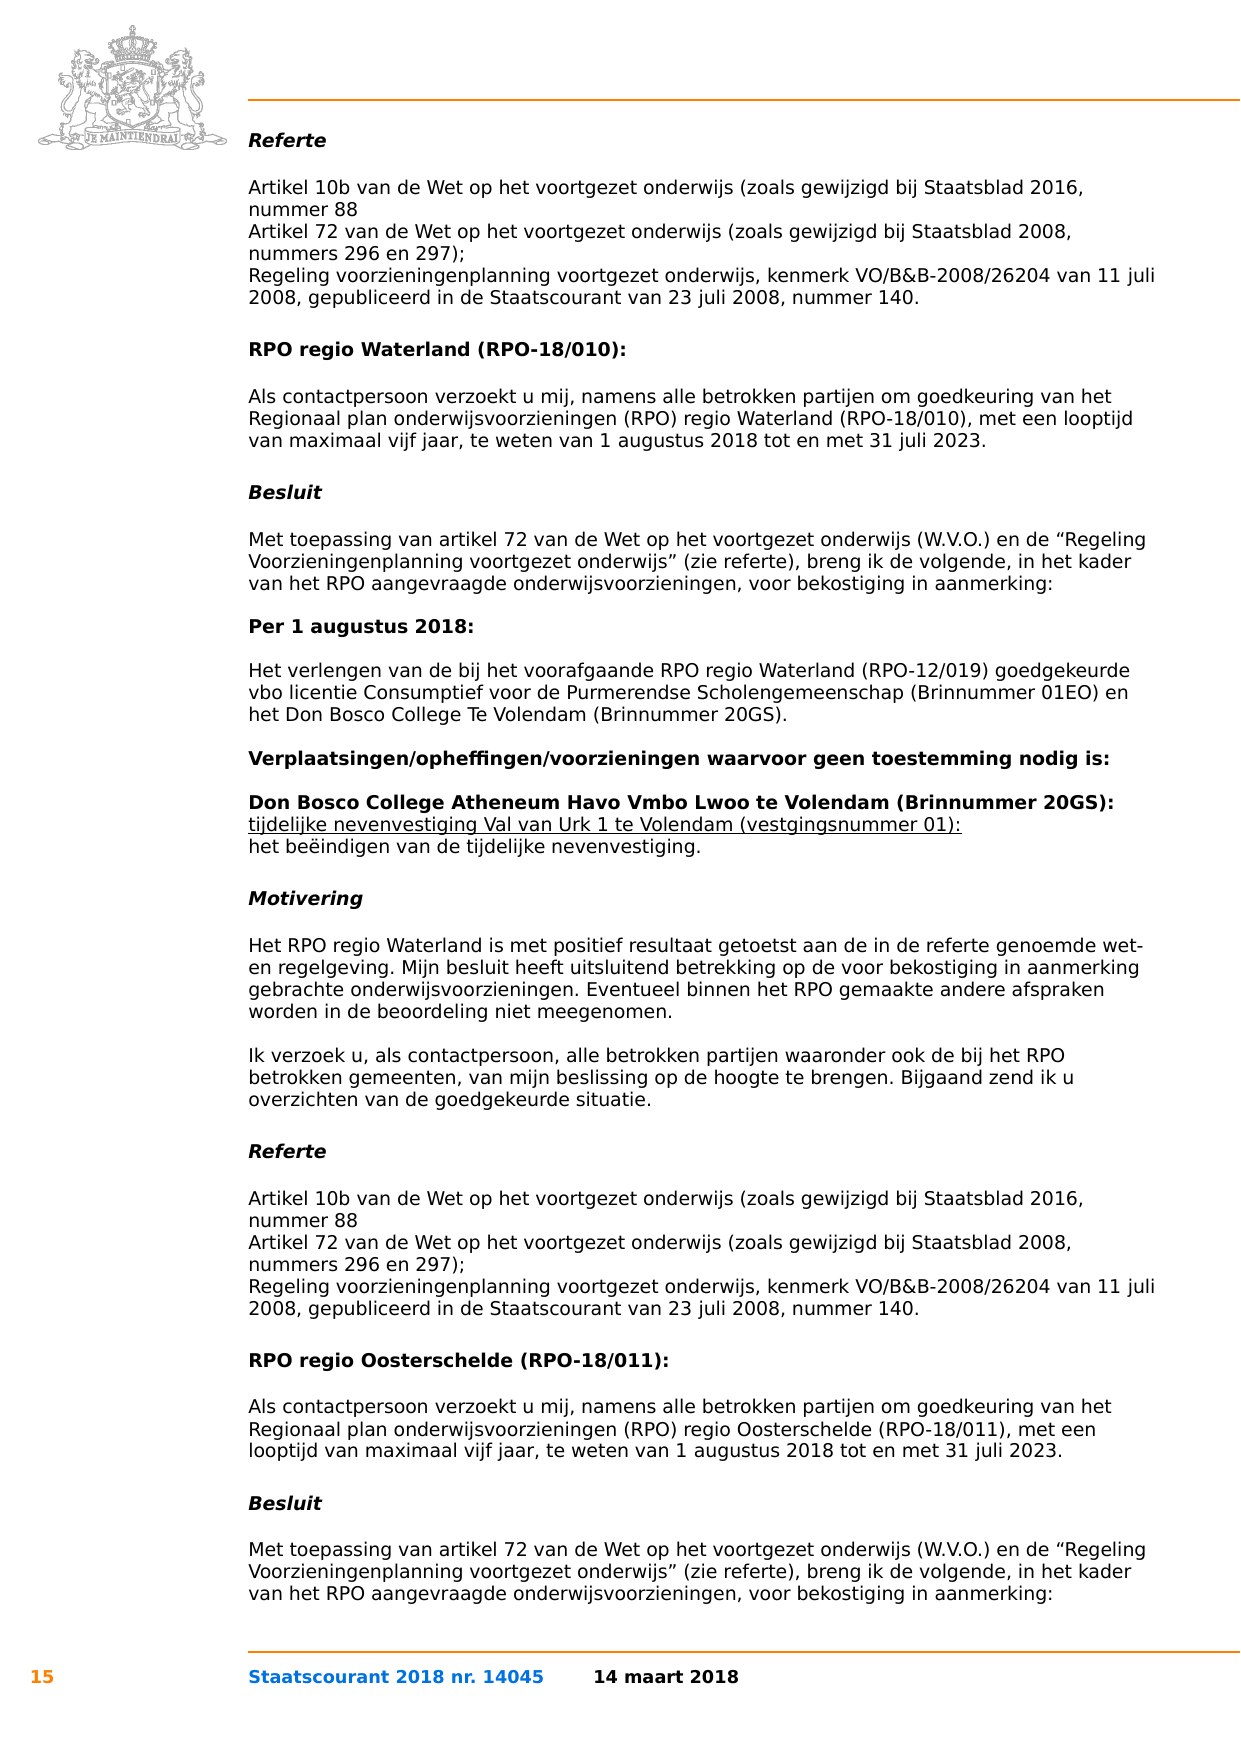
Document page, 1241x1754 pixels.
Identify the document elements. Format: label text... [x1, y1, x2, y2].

text Het verlengen van de bij het voorafgaande RPO regio Waterland (RPO-12/019) goedgekeurde vbo licentie Consumptief voor de Purmerendse Scholengemeenschap (Brinnummer 01EO) en het Don Bosco College Te Volendam (Brinnummer 20GS). [248, 660, 1163, 726]
text Met toepassing van artikel 72 van de Wet op het voortgezet onderwijs (W.V.O.) en de “Regeling Voorzieningenplanning voortgezet onderwijs” (zie referte), breng ik de volgende, in het kader van het RPO aangevraagde onderwijsvoorzieningen, voor bekostiging in aanmerking: [248, 529, 1163, 594]
text Het RPO regio Waterland is met positief resultaat getoetst aan de in de referte genoemde wet- en regelgeving. Mijn besluit heeft uitsluitend betrekking op de voor bekostiging in aanmerking gebrachte onderwijsvoorzieningen. Eventueel binnen het RPO gemaakte andere afspraken worden in de beoordeling niet meegenomen. [248, 935, 1163, 1023]
text Verplaatsingen/opheffingen/voorzieningen waarvoor geen toestemming nodig is: [248, 748, 1163, 770]
subtitle RPO regio Oosterschelde (RPO-18/011): [248, 1349, 1163, 1371]
text Artikel 72 van de Wet op het voortgezet onderwijs (zoals gewijzigd bij Staatsblad 2008, nummers 296 en 297); [248, 1232, 1163, 1276]
text Don Bosco College Atheneum Havo Vmbo Lwoo te Volendam (Brinnummer 20GS): [248, 792, 1163, 814]
subtitle Besluit [248, 1492, 1163, 1514]
subtitle Referte [248, 1141, 1163, 1163]
subtitle Besluit [248, 482, 1163, 504]
picture [38, 25, 227, 150]
text Regeling voorzieningenplanning voortgezet onderwijs, kenmerk VO/B&B-2008/26204 van 11 juli 2008, gepubliceerd in de Staatscourant van 23 juli 2008, nummer 140. [248, 1276, 1163, 1319]
text Als contactpersoon verzoekt u mij, namens alle betrokken partijen om goedkeuring van het Regionaal plan onderwijsvoorzieningen (RPO) regio Oosterschelde (RPO-18/011), met een looptijd van maximaal vijf jaar, te weten van 1 augustus 2018 tot en met 31 juli 2023. [248, 1396, 1163, 1462]
subtitle RPO regio Waterland (RPO-18/010): [248, 339, 1163, 361]
text Artikel 10b van de Wet op het voortgezet onderwijs (zoals gewijzigd bij Staatsblad 2016, nummer 88 [248, 177, 1163, 221]
text tijdelijke nevenvestiging Val van Urk 1 te Volendam (vestgingsnummer 01): [248, 814, 1163, 836]
text Ik verzoek u, als contactpersoon, alle betrokken partijen waaronder ook de bij het RPO betrokken gemeenten, van mijn beslissing op de hoogte te brengen. Bijgaand zend ik u overzichten van de goedgekeurde situatie. [248, 1045, 1163, 1111]
text Artikel 72 van de Wet op het voortgezet onderwijs (zoals gewijzigd bij Staatsblad 2008, nummers 296 en 297); [248, 221, 1163, 265]
text Artikel 10b van de Wet op het voortgezet onderwijs (zoals gewijzigd bij Staatsblad 2016, nummer 88 [248, 1188, 1163, 1232]
text Regeling voorzieningenplanning voortgezet onderwijs, kenmerk VO/B&B-2008/26204 van 11 juli 2008, gepubliceerd in de Staatscourant van 23 juli 2008, nummer 140. [248, 265, 1163, 309]
text Als contactpersoon verzoekt u mij, namens alle betrokken partijen om goedkeuring van het Regionaal plan onderwijsvoorzieningen (RPO) regio Waterland (RPO-18/010), met een looptijd van maximaal vijf jaar, te weten van 1 augustus 2018 tot en met 31 juli 2023. [248, 386, 1163, 452]
text Met toepassing van artikel 72 van de Wet op het voortgezet onderwijs (W.V.O.) en de “Regeling Voorzieningenplanning voortgezet onderwijs” (zie referte), breng ik de volgende, in het kader van het RPO aangevraagde onderwijsvoorzieningen, voor bekostiging in aanmerking: [248, 1539, 1163, 1605]
subtitle Referte [248, 130, 1163, 152]
text het beëindigen van de tijdelijke nevenvestiging. [248, 836, 1163, 858]
text Per 1 augustus 2018: [248, 616, 1163, 638]
subtitle Motivering [248, 888, 1163, 910]
